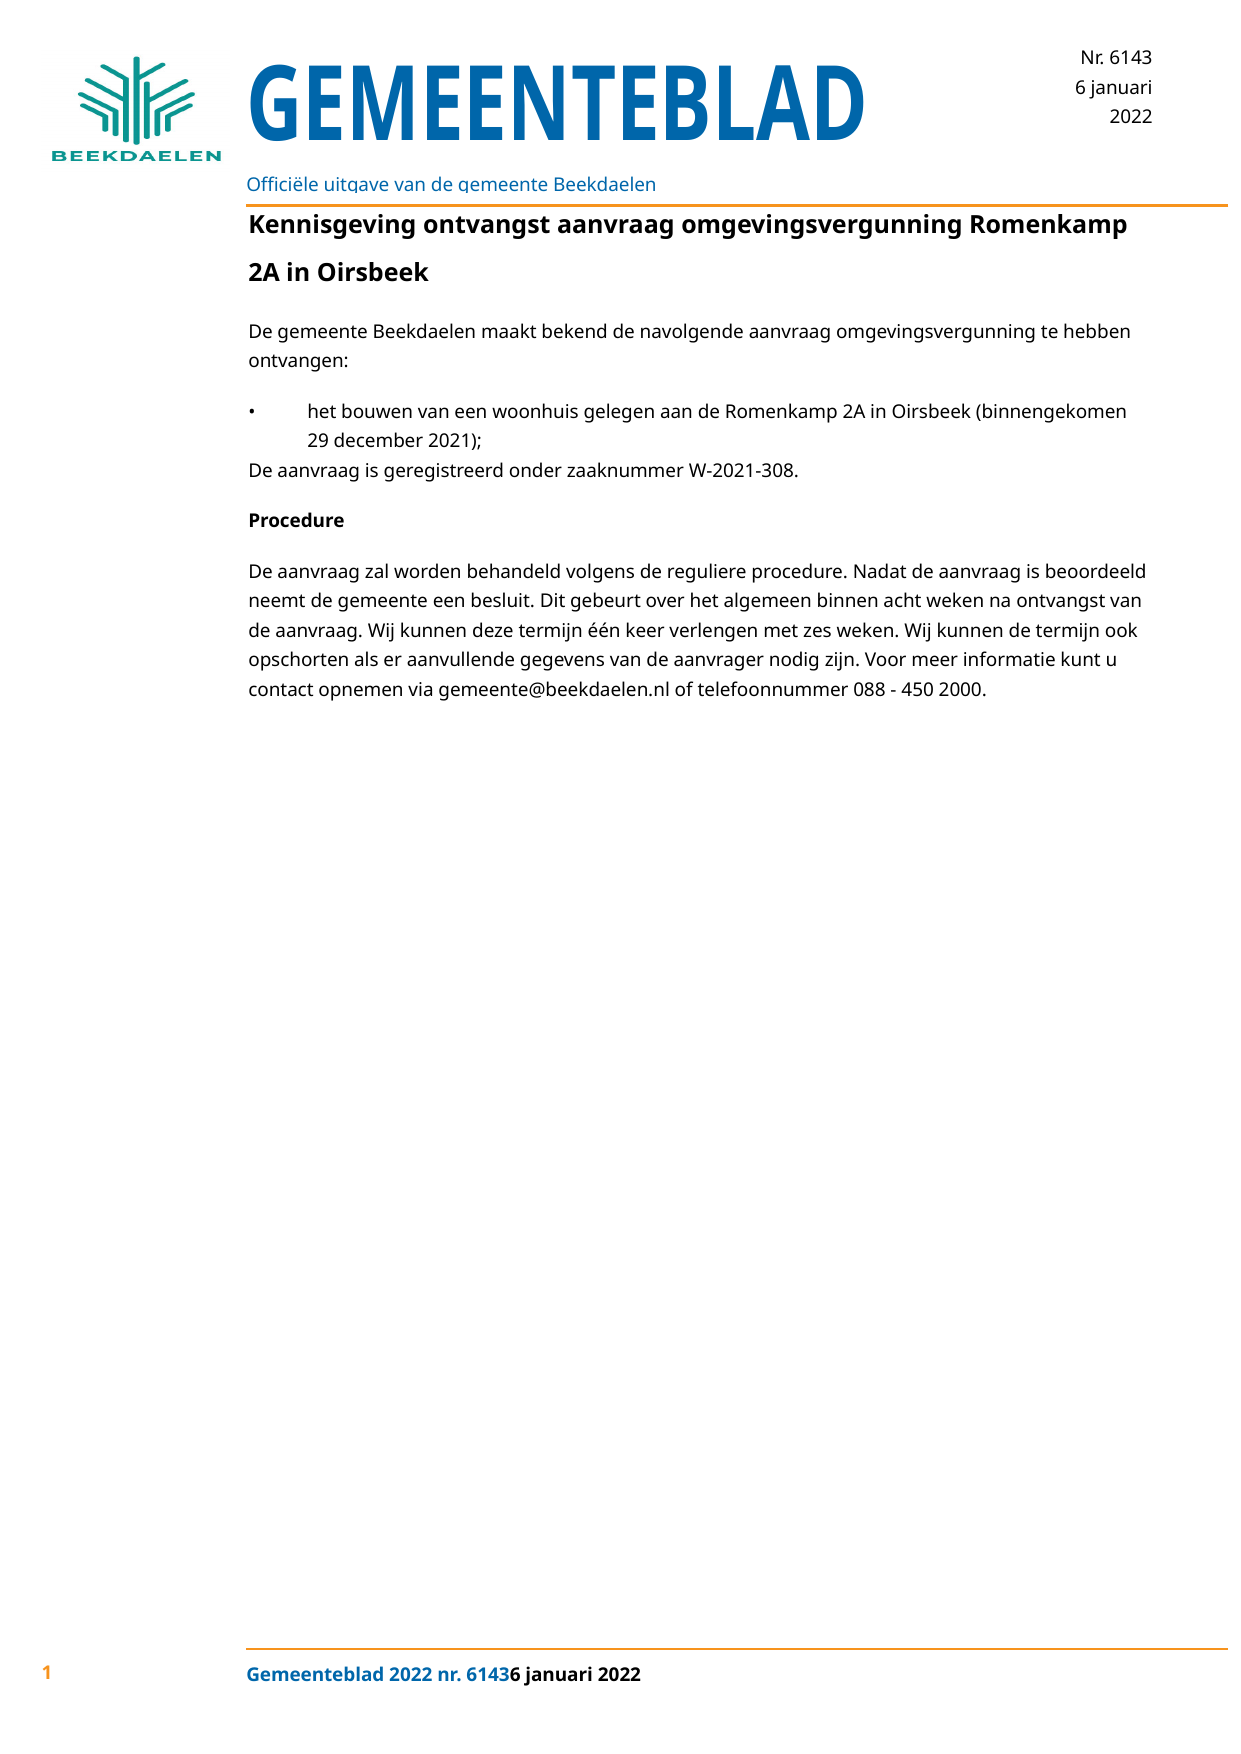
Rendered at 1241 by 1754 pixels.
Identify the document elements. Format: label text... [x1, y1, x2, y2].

text Procedure [248, 507, 1152, 533]
text Kennisgeving ontvangst aanvraag omgevingsvergunning Romenkamp 2A in Oirsbeek [248, 207, 1152, 288]
text De aanvraag zal worden behandeld volgens de reguliere procedure. Nadat de aanvraag is beoordeeld neemt de gemeente een besluit. Dit gebeurt over het algemeen binnen acht weken na ontvangst van de aanvraag. Wij kunnen deze termijn één keer verlengen met zes weken. Wij kunnen de termijn ook opschorten als er aanvullende gegevens van de aanvrager nodig zijn. Voor meer informatie kunt u contact opnemen via gemeente@beekdaelen.nl of telefoonnummer 088 - 450 2000. [248, 558, 1152, 702]
text De aanvraag is geregistreerd onder zaaknummer W-2021-308. [248, 457, 1152, 483]
list het bouwen van een woonhuis gelegen aan de Romenkamp 2A in Oirsbeek (binnengekomen 29 december 2021); [248, 398, 1152, 453]
text De gemeente Beekdaelen maakt bekend de navolgende aanvraag omgevingsvergunning te hebben ontvangen: [248, 318, 1152, 373]
picture [41, 47, 231, 172]
